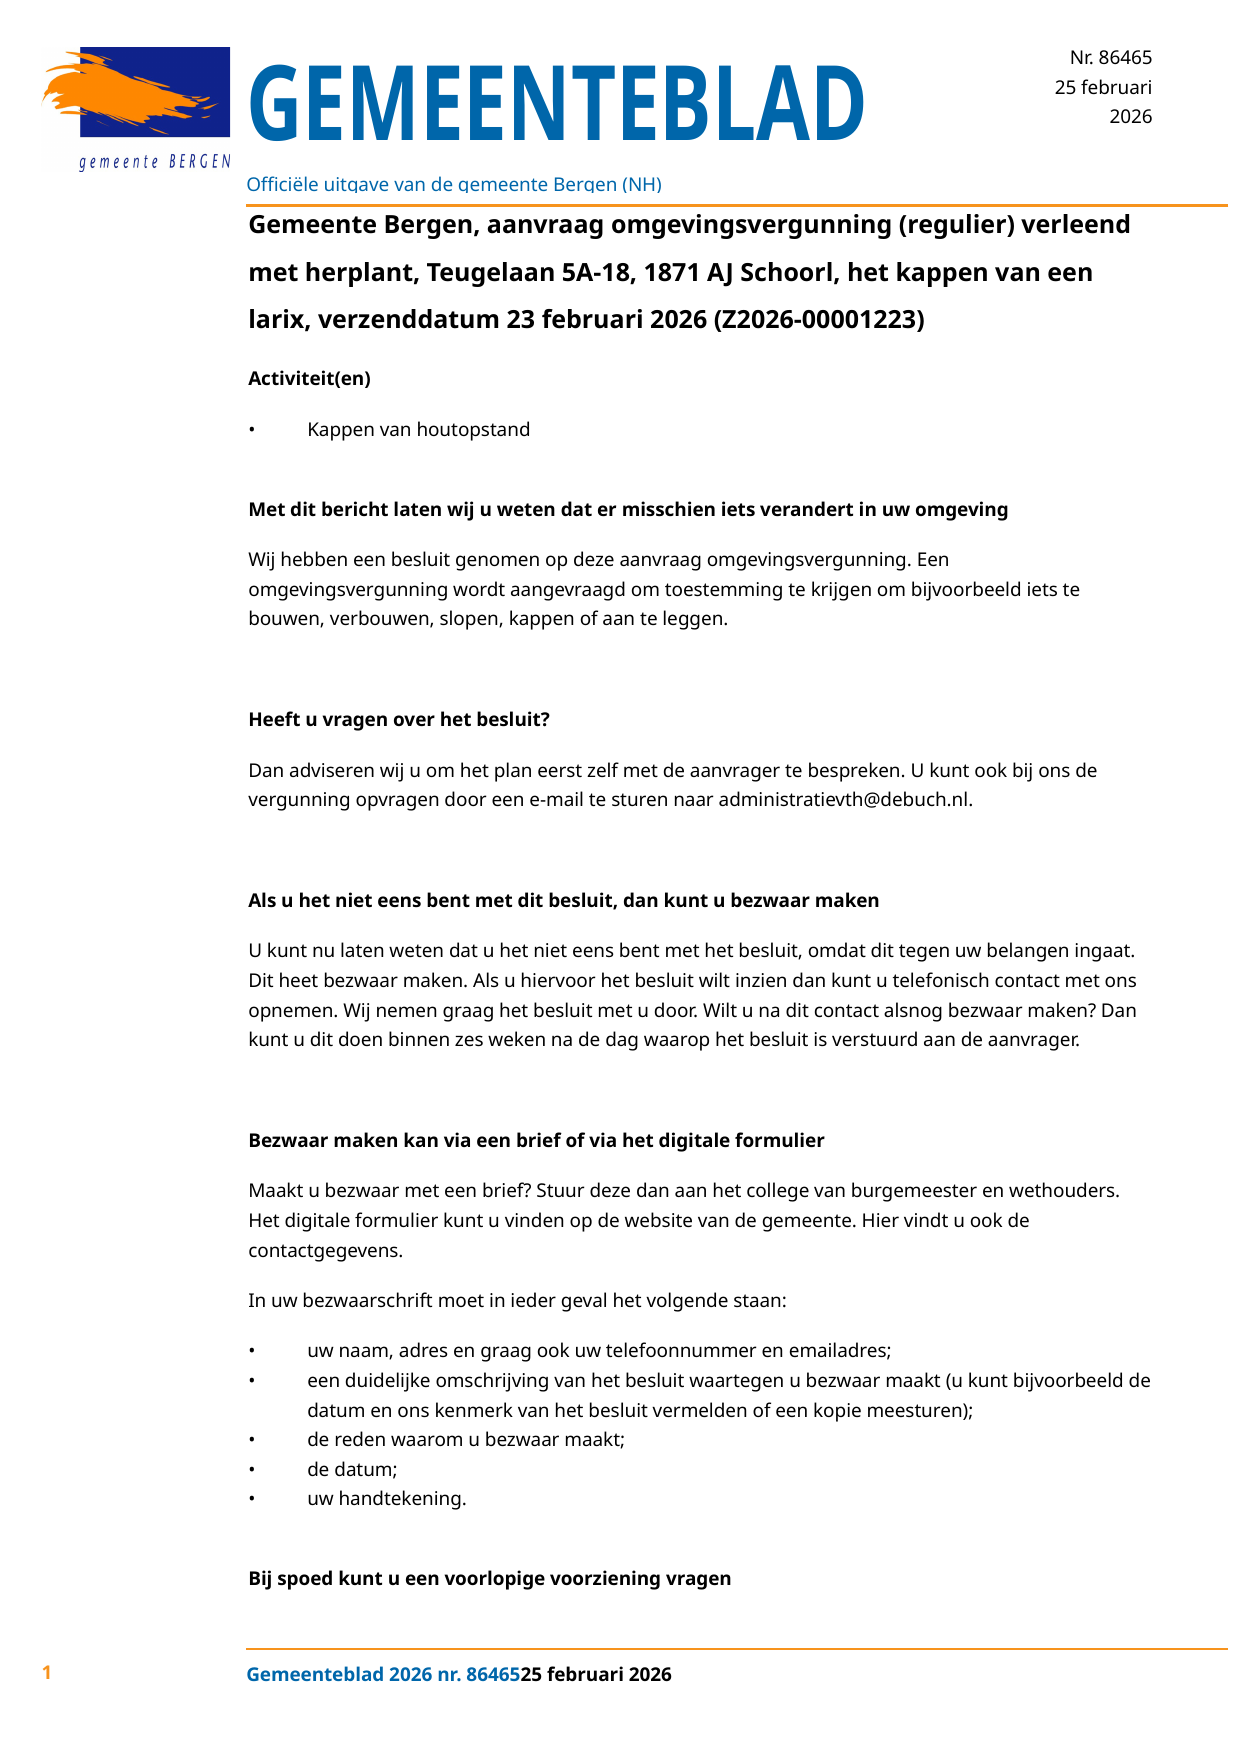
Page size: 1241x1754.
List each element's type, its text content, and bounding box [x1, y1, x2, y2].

list uw handtekening. [248, 1486, 1152, 1511]
text Bij spoed kunt u een voorlopige voorziening vragen [248, 1566, 1152, 1591]
list de reden waarom u bezwaar maakt; [248, 1426, 1152, 1452]
text In uw bezwaarschrift moet in ieder geval het volgende staan: [248, 1287, 1152, 1313]
text Als u het niet eens bent met dit besluit, dan kunt u bezwaar maken [248, 887, 1152, 913]
list Kappen van houtopstand [248, 416, 1152, 442]
text Met dit bericht laten wij u weten dat er misschien iets verandert in uw omgeving [248, 496, 1152, 522]
text Maakt u bezwaar met een brief? Stuur deze dan aan het college van burgemeester en wethouders. Het digitale formulier kunt u vinden op de website van de gemeente. Hier vindt u ook de contactgegevens. [248, 1178, 1152, 1262]
text Activiteit(en) [248, 366, 1152, 391]
picture [41, 47, 231, 172]
text U kunt nu laten weten dat u het niet eens bent met het besluit, omdat dit tegen uw belangen ingaat. Dit heet bezwaar maken. Als u hiervoor het besluit wilt inzien dan kunt u telefonisch contact met ons opnemen. Wij nemen graag het besluit met u door. Wilt u na dit contact alsnog bezwaar maken? Dan kunt u dit doen binnen zes weken na de dag waarop het besluit is verstuurd aan de aanvrager. [248, 938, 1152, 1052]
text Dan adviseren wij u om het plan eerst zelf met de aanvrager te bespreken. U kunt ook bij ons de vergunning opvragen door een e-mail te sturen naar administratievth@debuch.nl. [248, 757, 1152, 812]
text Wij hebben een besluit genomen op deze aanvraag omgevingsvergunning. Een omgevingsvergunning wordt aangevraagd om toestemming te krijgen om bijvoorbeeld iets te bouwen, verbouwen, slopen, kappen of aan te leggen. [248, 546, 1152, 631]
text Bezwaar maken kan via een brief of via het digitale formulier [248, 1127, 1152, 1153]
list een duidelijke omschrijving van het besluit waartegen u bezwaar maakt (u kunt bijvoorbeeld de datum en ons kenmerk van het besluit vermelden of een kopie meesturen); [248, 1367, 1152, 1422]
text Gemeente Bergen, aanvraag omgevingsvergunning (regulier) verleend met herplant, Teugelaan 5A-18, 1871 AJ Schoorl, het kappen van een larix, verzenddatum 23 februari 2026 (Z2026-00001223) [248, 207, 1152, 336]
list de datum; [248, 1456, 1152, 1482]
text Heeft u vragen over het besluit? [248, 706, 1152, 732]
list uw naam, adres en graag ook uw telefoonnummer en emailadres; [248, 1338, 1152, 1363]
